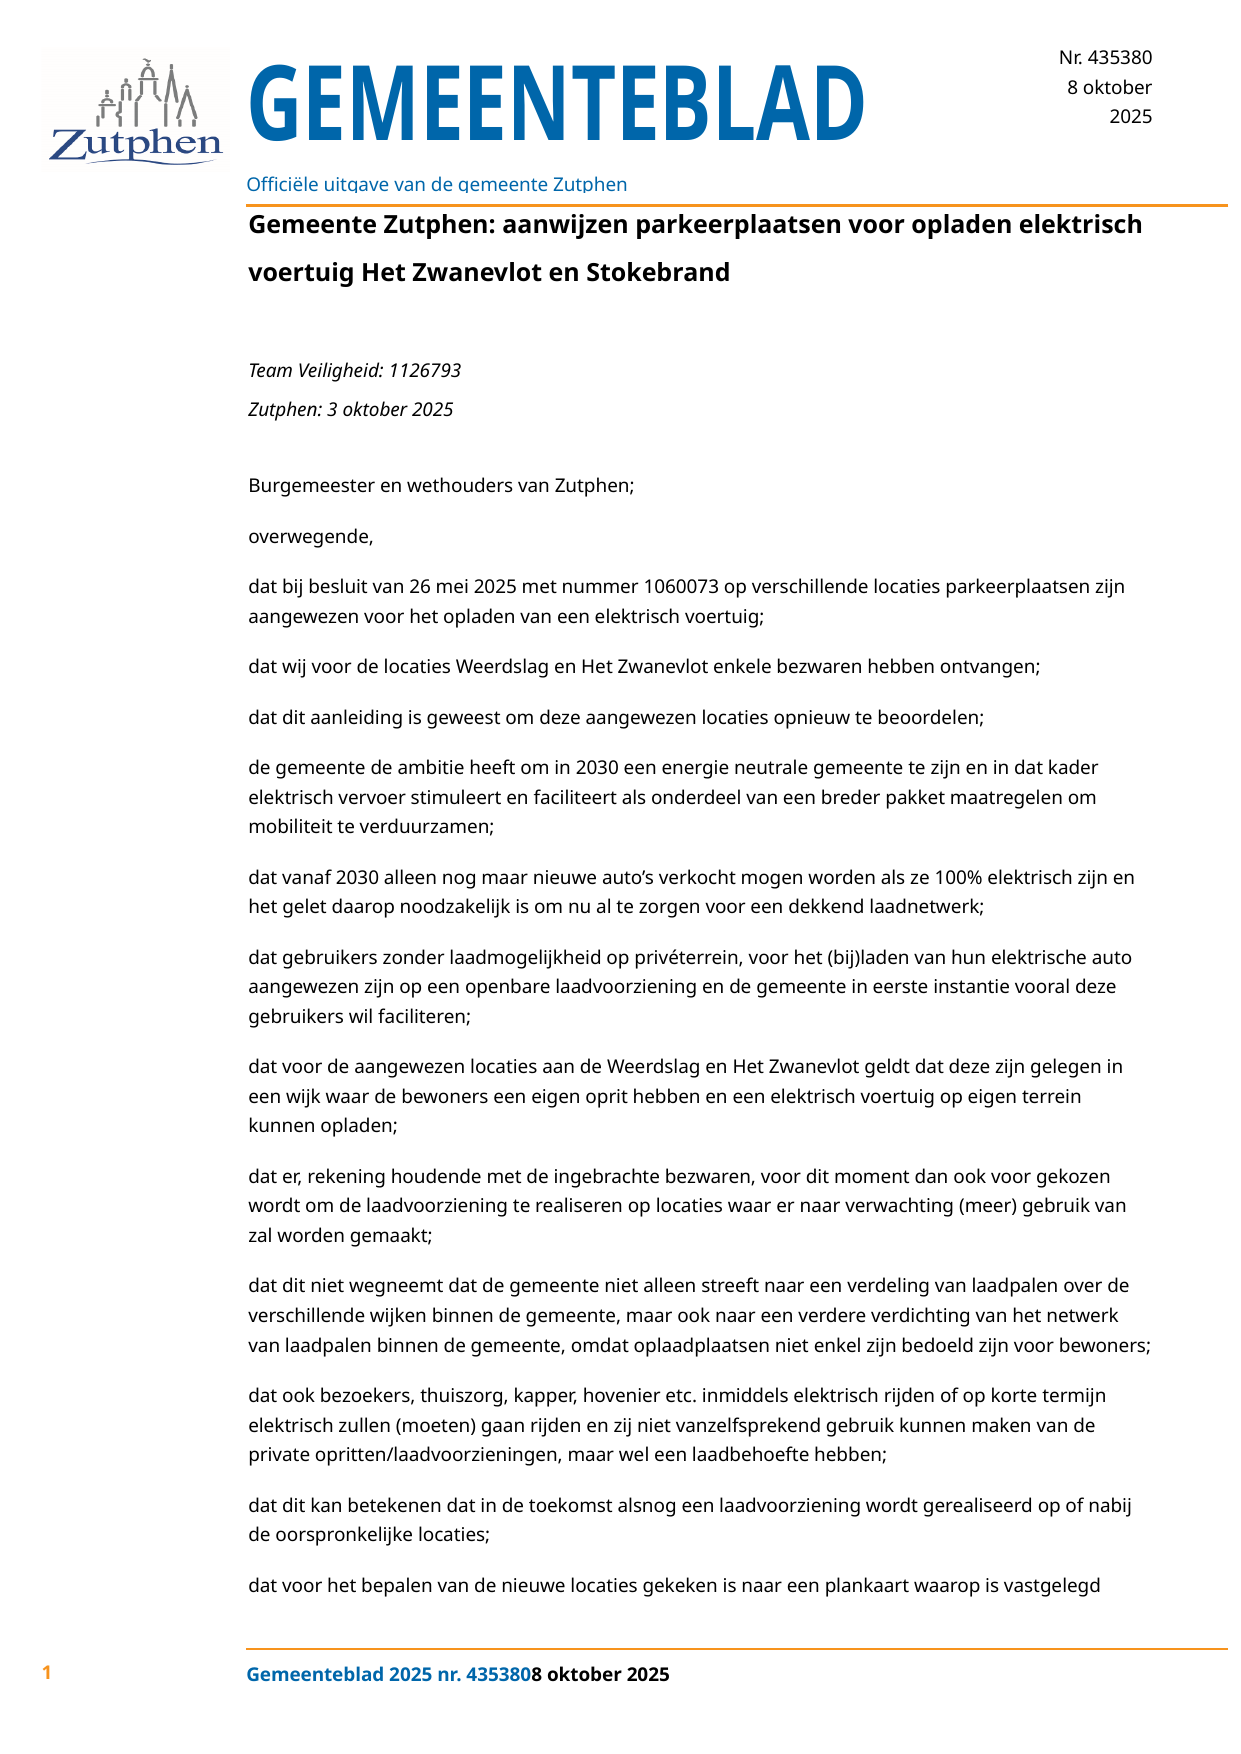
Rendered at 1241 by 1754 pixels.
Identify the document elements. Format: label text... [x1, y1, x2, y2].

text dat bij besluit van 26 mei 2025 met nummer 1060073 op verschillende locaties parkeerplaatsen zijn aangewezen voor het opladen van een elektrisch voertuig; [248, 573, 1152, 629]
text Zutphen: 3 oktober 2025 [248, 396, 1152, 422]
text dat voor de aangewezen locaties aan de Weerdslag en Het Zwanevlot geldt dat deze zijn gelegen in een wijk waar de bewoners een eigen oprit hebben en een elektrisch voertuig op eigen terrein kunnen opladen; [248, 1053, 1152, 1138]
text dat ook bezoekers, thuiszorg, kapper, hovenier etc. inmiddels elektrisch rijden of op korte termijn elektrisch zullen (moeten) gaan rijden en zij niet vanzelfsprekend gebruik kunnen maken van de private opritten/laadvoorzieningen, maar wel een laadbehoefte hebben; [248, 1382, 1152, 1467]
text Gemeente Zutphen: aanwijzen parkeerplaatsen voor opladen elektrisch voertuig Het Zwanevlot en Stokebrand [248, 207, 1152, 288]
text dat wij voor de locaties Weerdslag en Het Zwanevlot enkele bezwaren hebben ontvangen; [248, 653, 1152, 679]
text de gemeente de ambitie heeft om in 2030 een energie neutrale gemeente te zijn en in dat kader elektrisch vervoer stimuleert en faciliteert als onderdeel van een breder pakket maatregelen om mobiliteit te verduurzamen; [248, 754, 1152, 839]
text dat er, rekening houdende met de ingebrachte bezwaren, voor dit moment dan ook voor gekozen wordt om de laadvoorziening te realiseren op locaties waar er naar verwachting (meer) gebruik van zal worden gemaakt; [248, 1163, 1152, 1248]
text Team Veiligheid: 1126793 [248, 357, 1152, 383]
text dat gebruikers zonder laadmogelijkheid op privéterrein, voor het (bij)laden van hun elektrische auto aangewezen zijn op een openbare laadvoorziening en de gemeente in eerste instantie vooral deze gebruikers wil faciliteren; [248, 944, 1152, 1029]
text dat voor het bepalen van de nieuwe locaties gekeken is naar een plankaart waarop is vastgelegd [248, 1572, 1152, 1597]
text overwegende, [248, 523, 1152, 549]
text Burgemeester en wethouders van Zutphen; [248, 473, 1152, 498]
picture [41, 47, 231, 172]
text dat vanaf 2030 alleen nog maar nieuwe auto’s verkocht mogen worden als ze 100% elektrisch zijn en het gelet daarop noodzakelijk is om nu al te zorgen voor een dekkend laadnetwerk; [248, 864, 1152, 919]
text dat dit niet wegneemt dat de gemeente niet alleen streeft naar een verdeling van laadpalen over de verschillende wijken binnen de gemeente, maar ook naar een verdere verdichting van het netwerk van laadpalen binnen de gemeente, omdat oplaadplaatsen niet enkel zijn bedoeld zijn voor bewoners; [248, 1273, 1152, 1357]
text dat dit aanleiding is geweest om deze aangewezen locaties opnieuw te beoordelen; [248, 704, 1152, 729]
text dat dit kan betekenen dat in de toekomst alsnog een laadvoorziening wordt gerealiseerd op of nabij de oorspronkelijke locaties; [248, 1492, 1152, 1547]
